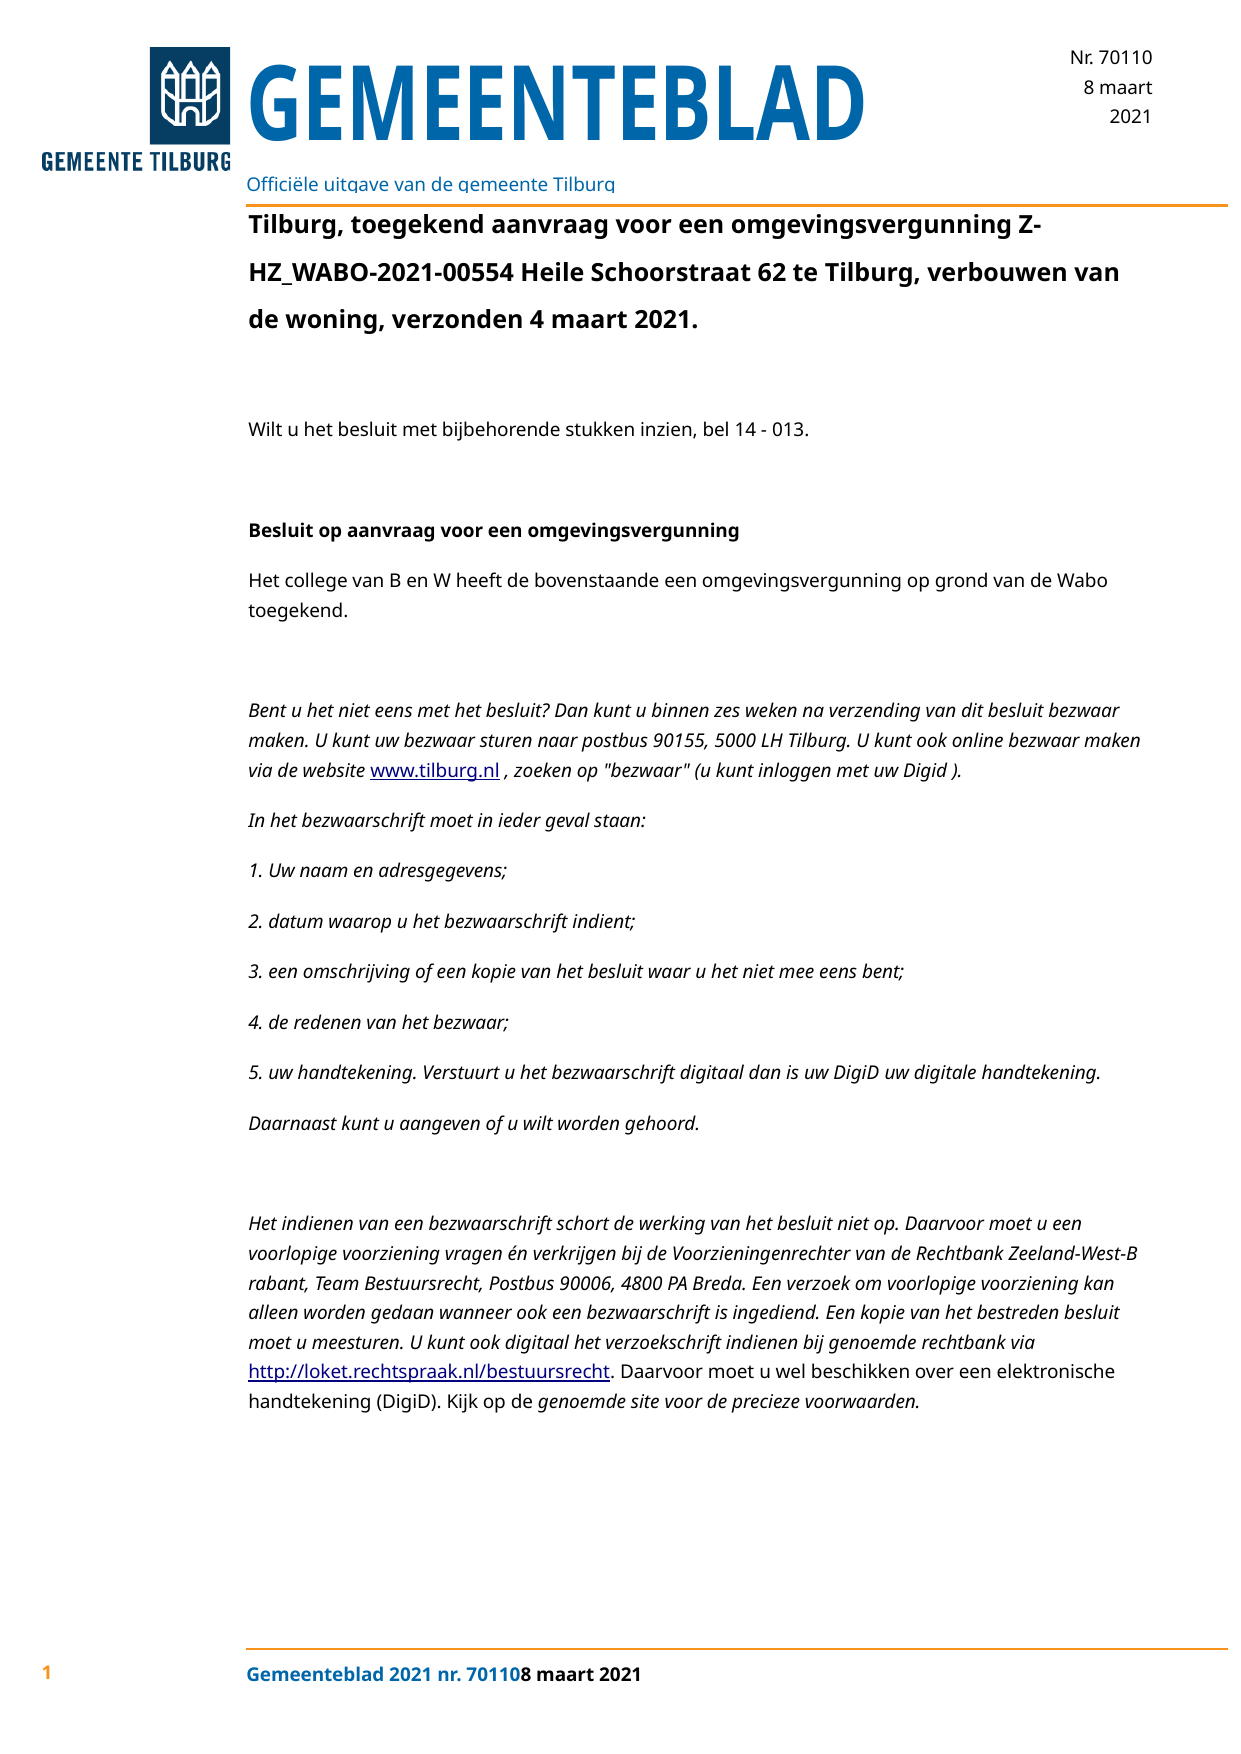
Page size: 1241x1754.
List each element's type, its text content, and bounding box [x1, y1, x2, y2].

text Daarnaast kunt u aangeven of u wilt worden gehoord. [248, 1110, 1152, 1135]
text 3. een omschrijving of een kopie van het besluit waar u het niet mee eens bent; [248, 958, 1152, 984]
text Tilburg, toegekend aanvraag voor een omgevingsvergunning Z-HZ_WABO-2021-00554 Heile Schoorstraat 62 te Tilburg, verbouwen van de woning, verzonden 4 maart 2021. [248, 207, 1152, 336]
text Besluit op aanvraag voor een omgevingsvergunning [248, 517, 1152, 542]
text Wilt u het besluit met bijbehorende stukken inzien, bel 14 - 013. [248, 416, 1152, 442]
picture [41, 47, 231, 172]
text In het bezwaarschrift moet in ieder geval staan: [248, 807, 1152, 833]
text Bent u het niet eens met het besluit? Dan kunt u binnen zes weken na verzending van dit besluit bezwaar maken. U kunt uw bezwaar sturen naar postbus 90155, 5000 LH Tilburg. U kunt ook online bezwaar maken via de website www.tilburg.nl , zoeken op "bezwaar" (u kunt inloggen met uw Digid ). [248, 698, 1152, 782]
text 4. de redenen van het bezwaar; [248, 1009, 1152, 1034]
text Het indienen van een bezwaarschrift schort de werking van het besluit niet op. Daarvoor moet u een voorlopige voorziening vragen én verkrijgen bij de Voorzieningenrechter van de Rechtbank Zeeland-West-B rabant, Team Bestuursrecht, Postbus 90006, 4800 PA Breda. Een verzoek om voorlopige voorziening kan alleen worden gedaan wanneer ook een bezwaarschrift is ingediend. Een kopie van het bestreden besluit moet u meesturen. U kunt ook digitaal het verzoekschrift indienen bij genoemde rechtbank via http://loket.rechtspraak.nl/bestuursrecht. Daarvoor moet u wel beschikken over een elektronische handtekening (DigiD). Kijk op de genoemde site voor de precieze voorwaarden. [248, 1211, 1152, 1414]
text 5. uw handtekening. Verstuurt u het bezwaarschrift digitaal dan is uw DigiD uw digitale handtekening. [248, 1059, 1152, 1085]
text Het college van B en W heeft de bovenstaande een omgevingsvergunning op grond van de Wabo toegekend. [248, 567, 1152, 622]
text 1. Uw naam en adresgegevens; [248, 858, 1152, 883]
text 2. datum waarop u het bezwaarschrift indient; [248, 908, 1152, 934]
